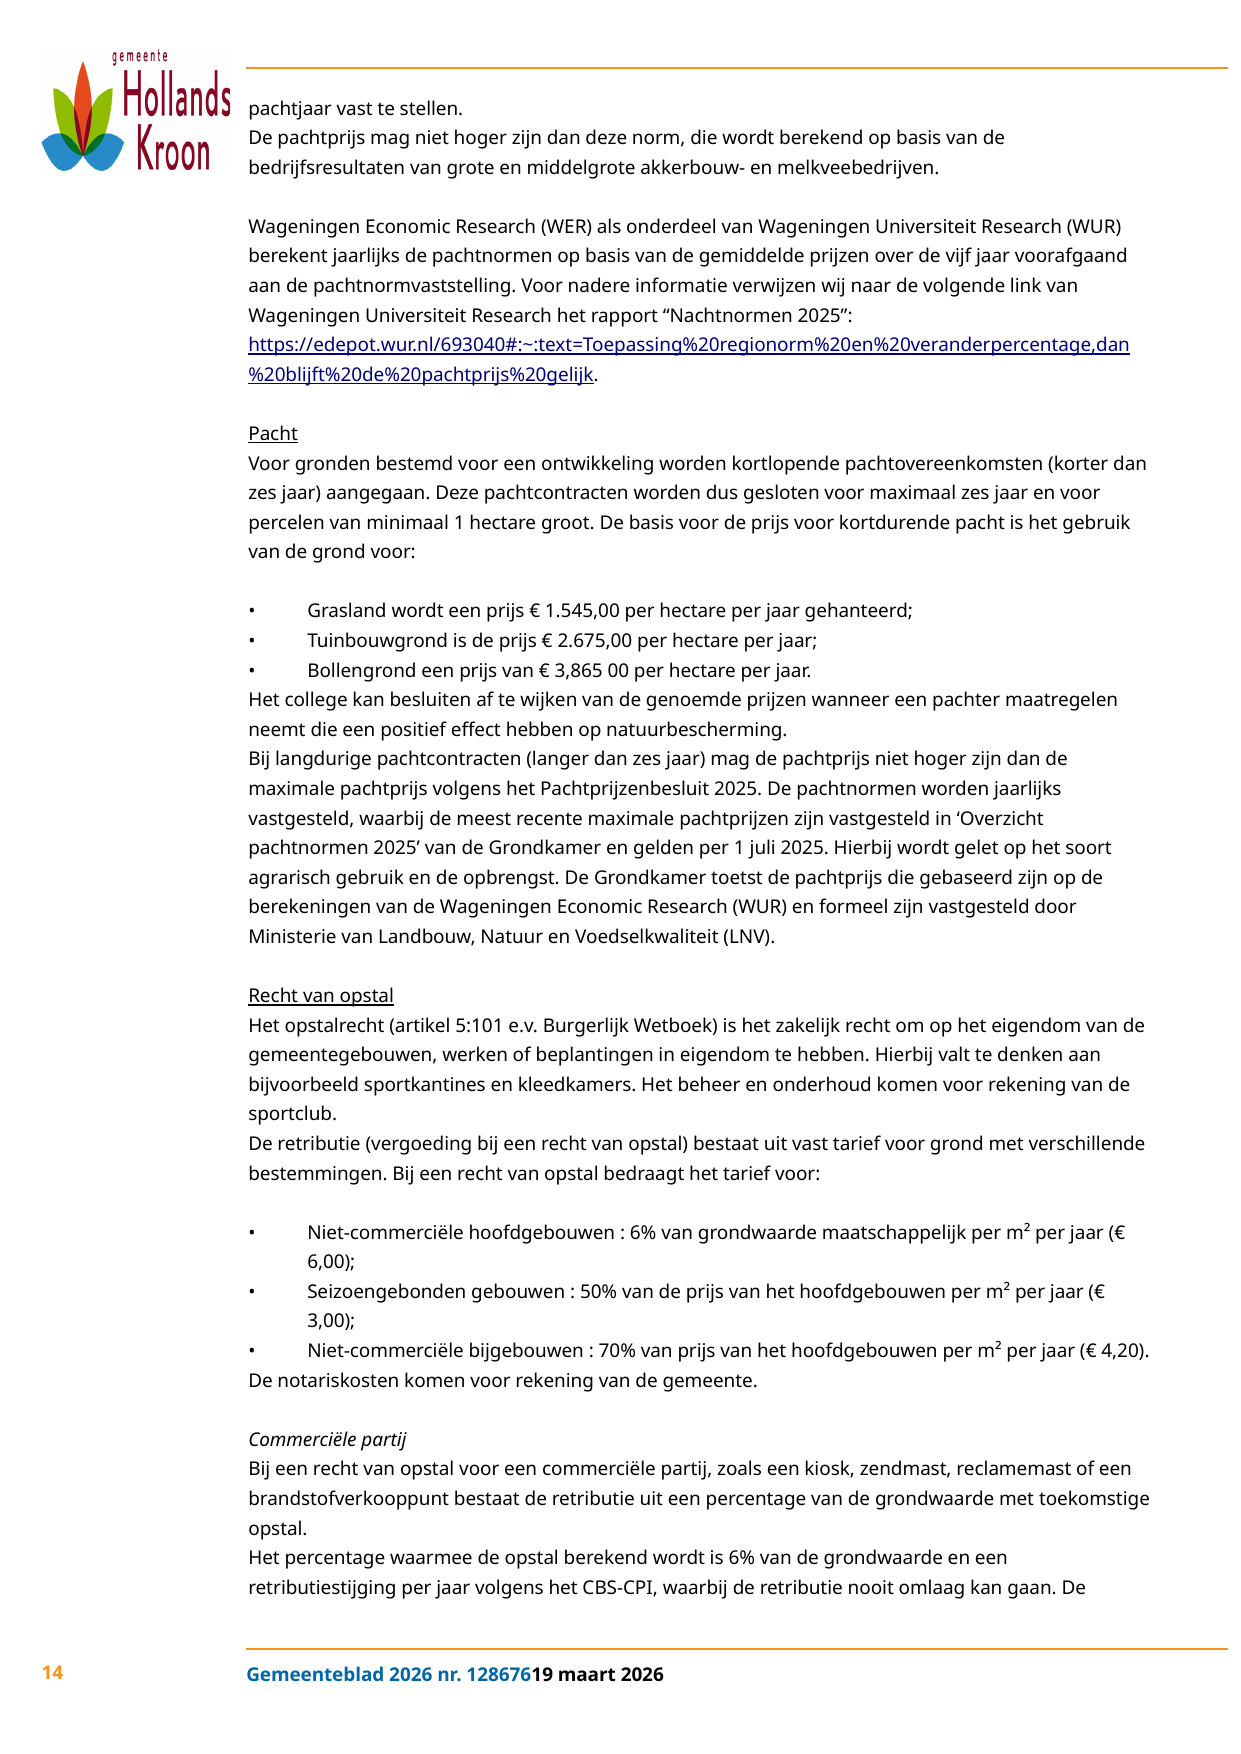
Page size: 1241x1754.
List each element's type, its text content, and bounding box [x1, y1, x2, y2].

text Voor gronden bestemd voor een ontwikkeling worden kortlopende pachtovereenkomsten (korter dan zes jaar) aangegaan. Deze pachtcontracten worden dus gesloten voor maximaal zes jaar en voor percelen van minimaal 1 hectare groot. De basis voor de prijs voor kortdurende pacht is het gebruik van de grond voor: [248, 450, 1152, 564]
text De notariskosten komen voor rekening van de gemeente. [248, 1367, 1152, 1393]
text De retributie (vergoeding bij een recht van opstal) bestaat uit vast tarief voor grond met verschillende bestemmingen. Bij een recht van opstal bedraagt het tarief voor: [248, 1130, 1152, 1186]
picture [41, 47, 231, 172]
text Commerciële partij [248, 1426, 1152, 1452]
text pachtjaar vast te stellen. [248, 95, 1152, 121]
text De pachtprijs mag niet hoger zijn dan deze norm, die wordt berekend op basis van de bedrijfsresultaten van grote en middelgrote akkerbouw- en melkveebedrijven. [248, 124, 1152, 180]
text Bij langdurige pachtcontracten (langer dan zes jaar) mag de pachtprijs niet hoger zijn dan de maximale pachtprijs volgens het Pachtprijzenbesluit 2025. De pachtnormen worden jaarlijks vastgesteld, waarbij de meest recente maximale pachtprijzen zijn vastgesteld in ‘Overzicht pachtnormen 2025’ van de Grondkamer en gelden per 1 juli 2025. Hierbij wordt gelet op het soort agrarisch gebruik en de opbrengst. De Grondkamer toetst de pachtprijs die gebaseerd zijn op de berekeningen van de Wageningen Economic Research (WUR) en formeel zijn vastgesteld door Ministerie van Landbouw, Natuur en Voedselkwaliteit (LNV). [248, 746, 1152, 949]
list Niet-commerciële bijgebouwen : 70% van prijs van het hoofdgebouwen per m² per jaar (€ 4,20). [248, 1337, 1152, 1363]
list Bollengrond een prijs van € 3,865 00 per hectare per jaar. [248, 657, 1152, 683]
list Grasland wordt een prijs € 1.545,00 per hectare per jaar gehanteerd; [248, 598, 1152, 623]
text Bij een recht van opstal voor een commerciële partij, zoals een kiosk, zendmast, reclamemast of een brandstofverkooppunt bestaat de retributie uit een percentage van de grondwaarde met toekomstige opstal. [248, 1456, 1152, 1541]
text Wageningen Economic Research (WER) als onderdeel van Wageningen Universiteit Research (WUR) berekent jaarlijks de pachtnormen op basis van de gemiddelde prijzen over de vijf jaar voorafgaand aan de pachtnormvaststelling. Voor nadere informatie verwijzen wij naar de volgende link van Wageningen Universiteit Research het rapport “Nachtnormen 2025”: https://edepot.wur.nl/693040#:~:text=Toepassing%20regionorm%20en%20veranderpercentage,dan%20blijft%20de%20pachtprijs%20gelijk. [248, 213, 1152, 387]
list Tuinbouwgrond is de prijs € 2.675,00 per hectare per jaar; [248, 627, 1152, 653]
text Recht van opstal [248, 982, 1152, 1008]
text Het opstalrecht (artikel 5:101 e.v. Burgerlijk Wetboek) is het zakelijk recht om op het eigendom van de gemeentegebouwen, werken of beplantingen in eigendom te hebben. Hierbij valt te denken aan bijvoorbeeld sportkantines en kleedkamers. Het beheer en onderhoud komen voor rekening van de sportclub. [248, 1012, 1152, 1126]
text Pacht [248, 420, 1152, 446]
text Het percentage waarmee de opstal berekend wordt is 6% van de grondwaarde en een retributiestijging per jaar volgens het CBS-CPI, waarbij de retributie nooit omlaag kan gaan. De [248, 1544, 1152, 1600]
text Het college kan besluiten af te wijken van de genoemde prijzen wanneer een pachter maatregelen neemt die een positief effect hebben op natuurbescherming. [248, 686, 1152, 742]
list Seizoengebonden gebouwen : 50% van de prijs van het hoofdgebouwen per m² per jaar (€ 3,00); [248, 1278, 1152, 1333]
list Niet-commerciële hoofdgebouwen : 6% van grondwaarde maatschappelijk per m² per jaar (€ 6,00); [248, 1219, 1152, 1274]
